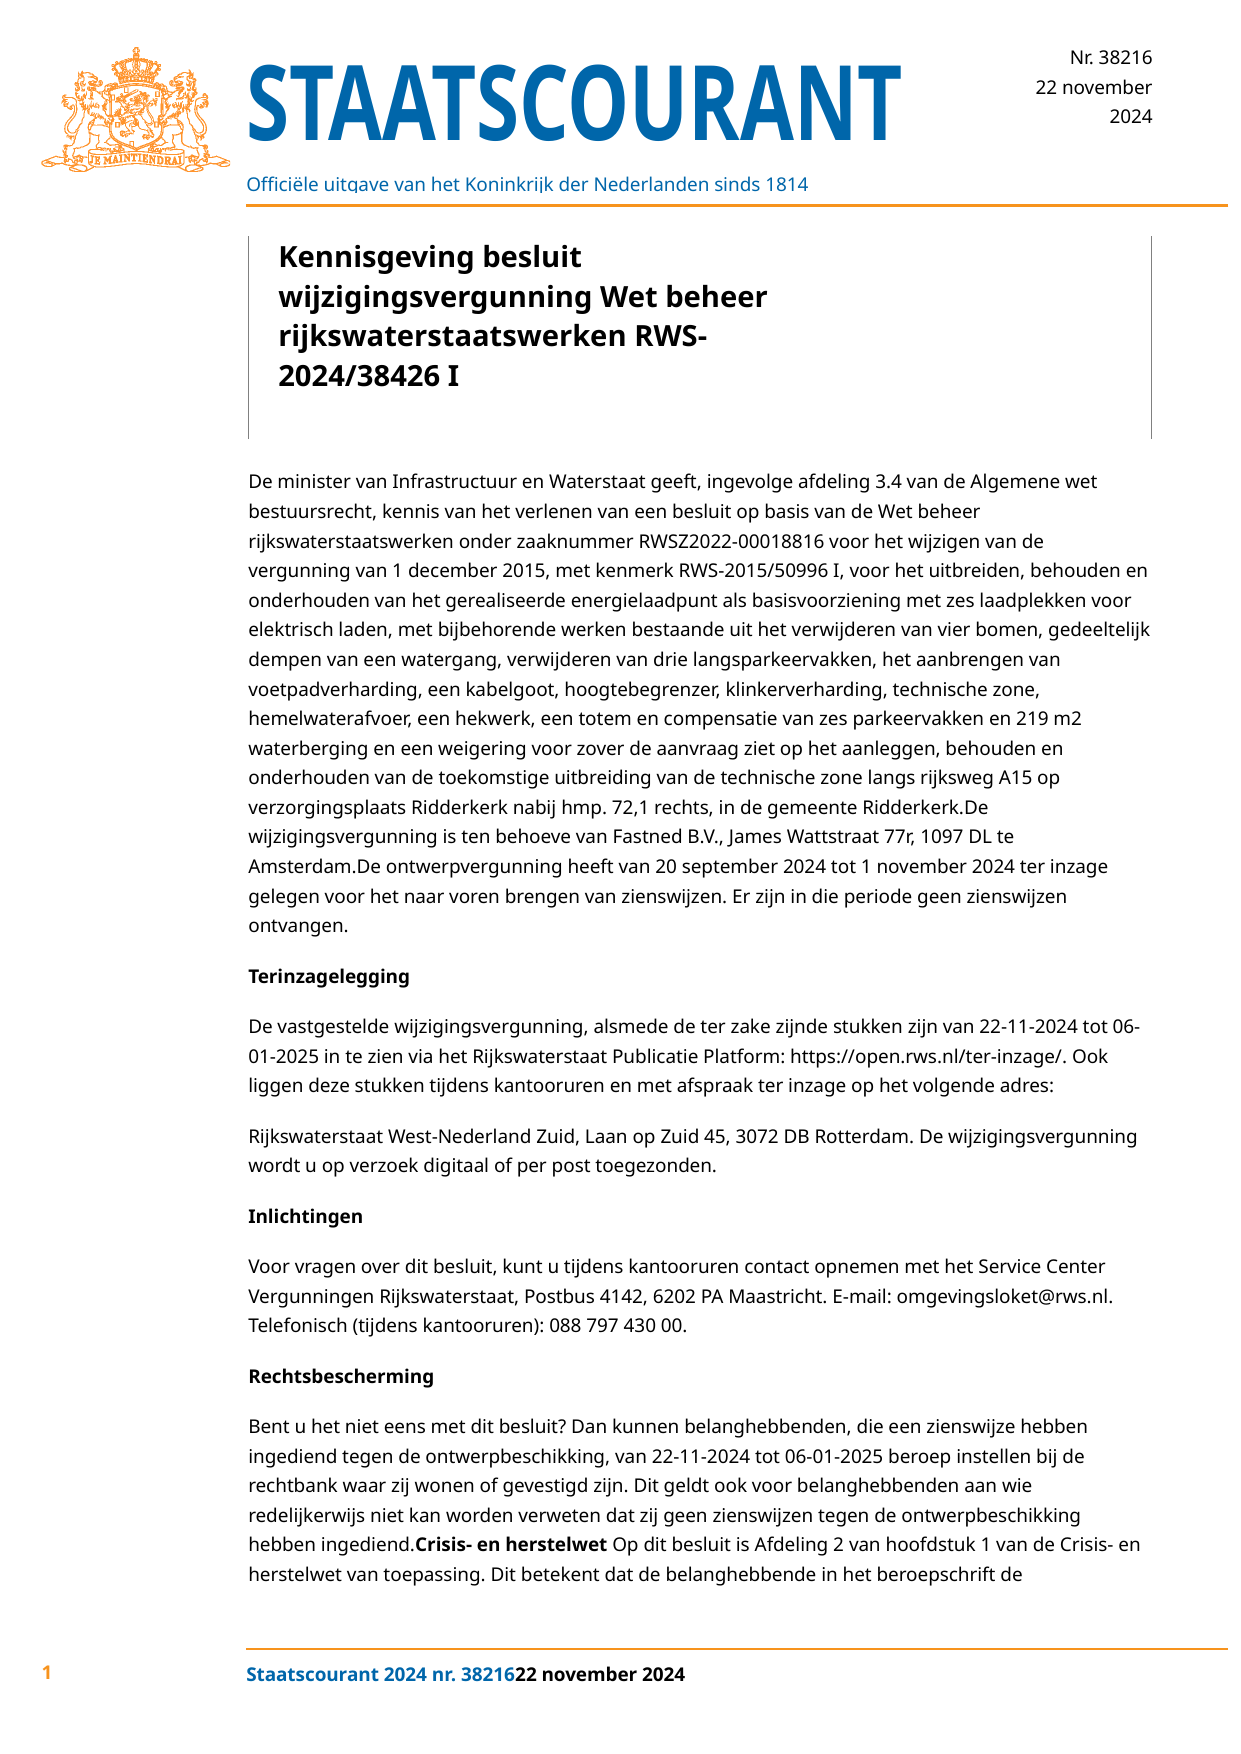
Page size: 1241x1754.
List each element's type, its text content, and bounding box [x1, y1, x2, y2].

text Terinzagelegging [248, 963, 1152, 988]
text Bent u het niet eens met dit besluit? Dan kunnen belanghebbenden, die een zienswijze hebben ingediend tegen de ontwerpbeschikking, van 22-11-2024 tot 06-01-2025 beroep instellen bij de rechtbank waar zij wonen of gevestigd zijn. Dit geldt ook voor belanghebbenden aan wie redelijkerwijs niet kan worden verweten dat zij geen zienswijzen tegen de ontwerpbeschikking hebben ingediend.Crisis- en herstelwet Op dit besluit is Afdeling 2 van hoofdstuk 1 van de Crisis- en herstelwet van toepassing. Dit betekent dat de belanghebbende in het beroepschrift de [248, 1413, 1152, 1587]
text De minister van Infrastructuur en Waterstaat geeft, ingevolge afdeling 3.4 van de Algemene wet bestuursrecht, kennis van het verlenen van een besluit op basis van de Wet beheer rijkswaterstaatswerken onder zaaknummer RWSZ2022-00018816 voor het wijzigen van de vergunning van 1 december 2015, met kenmerk RWS-2015/50996 I, voor het uitbreiden, behouden en onderhouden van het gerealiseerde energielaadpunt als basisvoorziening met zes laadplekken voor elektrisch laden, met bijbehorende werken bestaande uit het verwijderen van vier bomen, gedeeltelijk dempen van een watergang, verwijderen van drie langsparkeervakken, het aanbrengen van voetpadverharding, een kabelgoot, hoogtebegrenzer, klinkerverharding, technische zone, hemelwaterafvoer, een hekwerk, een totem en compensatie van zes parkeervakken en 219 m2 waterberging en een weigering voor zover de aanvraag ziet op het aanleggen, behouden en onderhouden van de toekomstige uitbreiding van de technische zone langs rijksweg A15 op verzorgingsplaats Ridderkerk nabij hmp. 72,1 rechts, in de gemeente Ridderkerk.De wijzigingsvergunning is ten behoeve van Fastned B.V., James Wattstraat 77r, 1097 DL te Amsterdam.De ontwerpvergunning heeft van 20 september 2024 tot 1 november 2024 ter inzage gelegen voor het naar voren brengen van zienswijzen. Er zijn in die periode geen zienswijzen ontvangen. [248, 469, 1152, 938]
text Voor vragen over dit besluit, kunt u tijdens kantooruren contact opnemen met het Service Center Vergunningen Rijkswaterstaat, Postbus 4142, 6202 PA Maastricht. E-mail: omgevingsloket@rws.nl. Telefonisch (tijdens kantooruren): 088 797 430 00. [248, 1253, 1152, 1338]
text Inlichtingen [248, 1203, 1152, 1228]
picture [41, 47, 231, 172]
text De vastgestelde wijzigingsvergunning, alsmede de ter zake zijnde stukken zijn van 22-11-2024 tot 06-01-2025 in te zien via het Rijkswaterstaat Publicatie Platform: https://open.rws.nl/ter-inzage/. Ook liggen deze stukken tijdens kantooruren en met afspraak ter inzage op het volgende adres: [248, 1013, 1152, 1098]
text Rijkswaterstaat West-Nederland Zuid, Laan op Zuid 45, 3072 DB Rotterdam. De wijzigingsvergunning wordt u op verzoek digitaal of per post toegezonden. [248, 1123, 1152, 1178]
picture [912, 236, 1090, 414]
table_header Kennisgeving besluit wijzigingsvergunning Wet beheer rijkswaterstaatswerken RWS-2024/38426 I [249, 236, 850, 439]
text Rechtsbescherming [248, 1363, 1152, 1388]
table_header [850, 414, 1151, 439]
table_header [1090, 236, 1151, 413]
table_header [850, 236, 912, 413]
